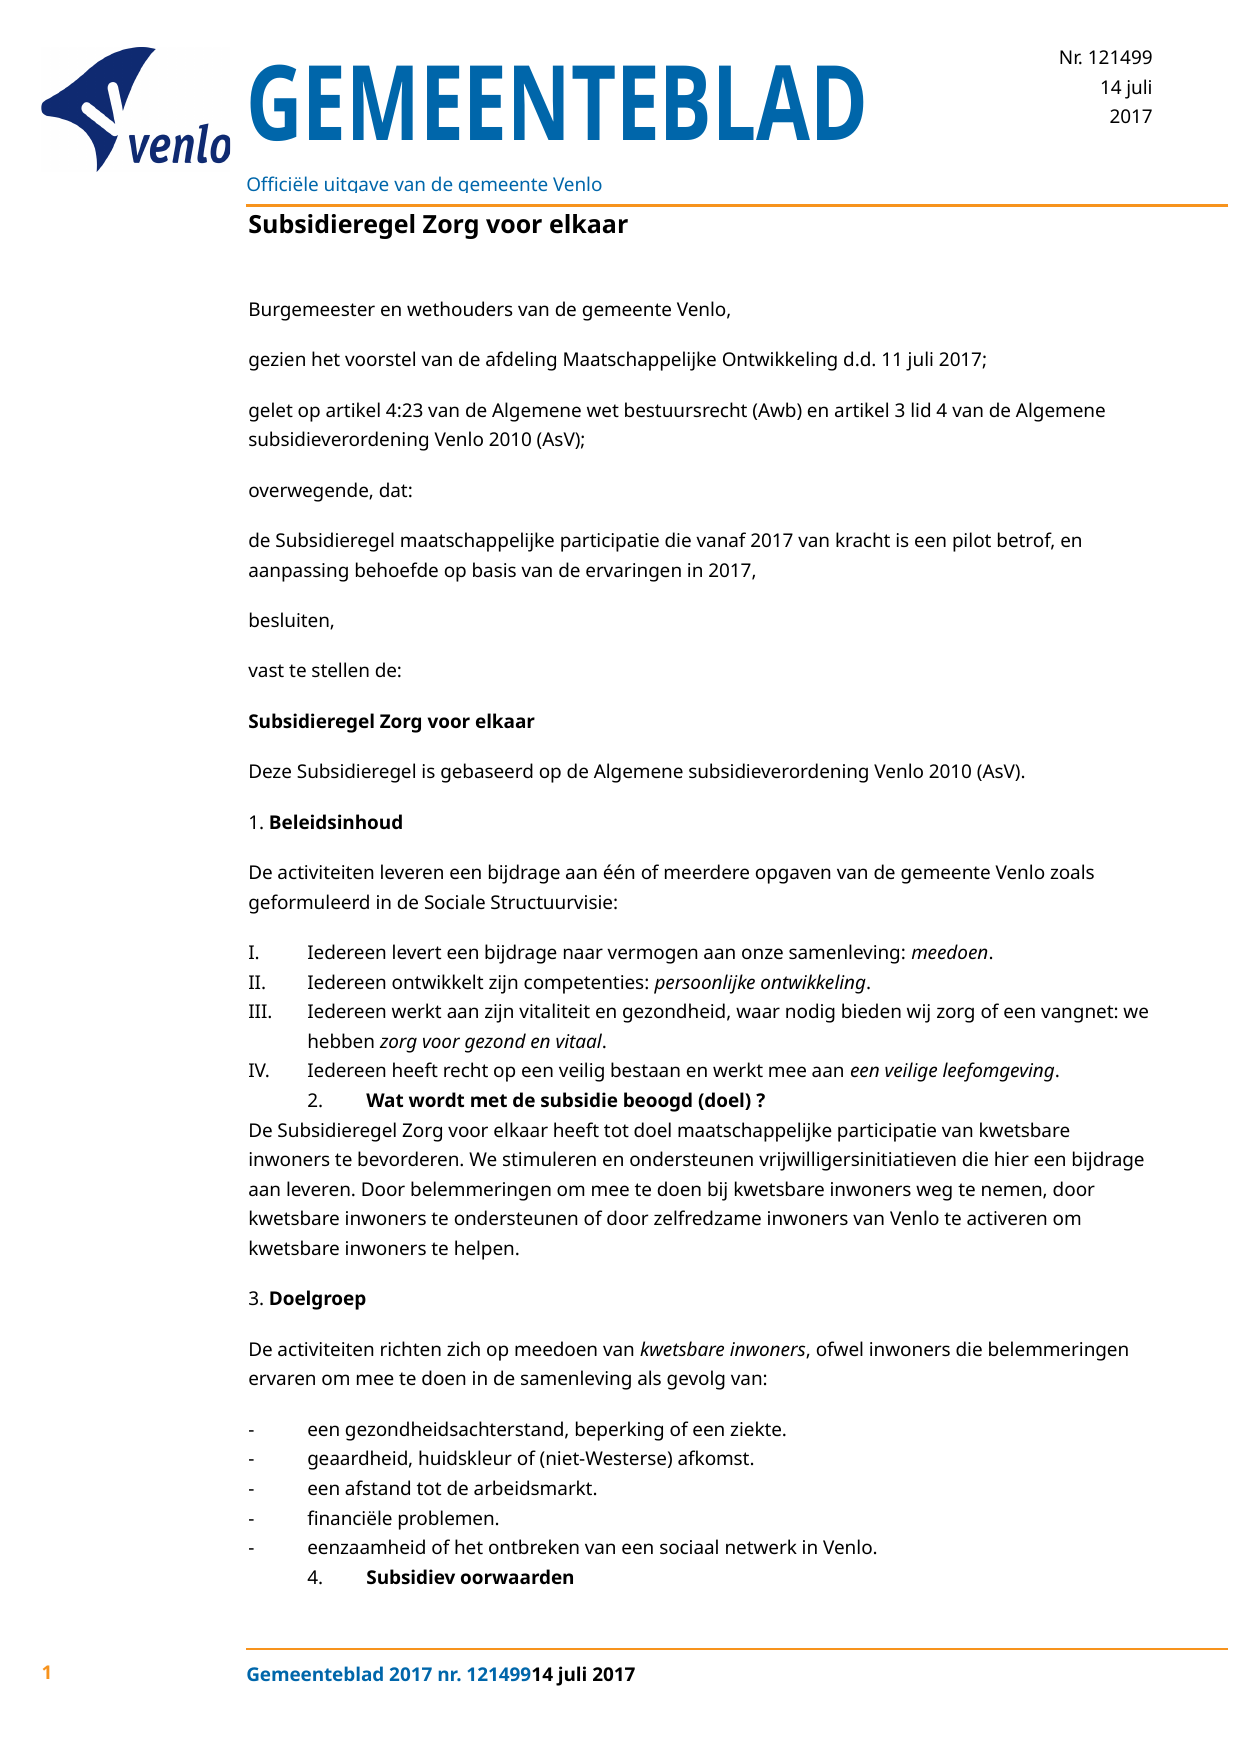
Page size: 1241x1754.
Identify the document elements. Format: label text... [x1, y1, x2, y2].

list Iedereen levert een bijdrage naar vermogen aan onze samenleving: meedoen. [248, 939, 1152, 965]
text Burgemeester en wethouders van de gemeente Venlo, [248, 296, 1152, 322]
text overwegende, dat: [248, 477, 1152, 503]
text Subsidieregel Zorg voor elkaar [248, 708, 1152, 734]
text gelet op artikel 4:23 van de Algemene wet bestuursrecht (Awb) en artikel 3 lid 4 van de Algemene subsidieverordening Venlo 2010 (AsV); [248, 397, 1152, 452]
text 1. Beleidsinhoud [248, 809, 1152, 835]
text De Subsidieregel Zorg voor elkaar heeft tot doel maatschappelijke participatie van kwetsbare inwoners te bevorderen. We stimuleren en ondersteunen vrijwilligersinitiatieven die hier een bijdrage aan leveren. Door belemmeringen om mee te doen bij kwetsbare inwoners weg te nemen, door kwetsbare inwoners te ondersteunen of door zelfredzame inwoners van Venlo te activeren om kwetsbare inwoners te helpen. [248, 1117, 1152, 1261]
list Iedereen heeft recht op een veilig bestaan en werkt mee aan een veilige leefomgeving. [248, 1058, 1152, 1083]
text vast te stellen de: [248, 658, 1152, 683]
text De activiteiten leveren een bijdrage aan één of meerdere opgaven van de gemeente Venlo zoals geformuleerd in de Sociale Structuurvisie: [248, 859, 1152, 915]
list een afstand tot de arbeidsmarkt. [248, 1475, 1152, 1501]
list financiële problemen. [248, 1505, 1152, 1531]
list geaardheid, huidskleur of (niet-Westerse) afkomst. [248, 1446, 1152, 1471]
list eenzaamheid of het ontbreken van een sociaal netwerk in Venlo. [248, 1534, 1152, 1560]
text Subsidieregel Zorg voor elkaar [248, 207, 1152, 241]
picture [41, 47, 231, 172]
list Iedereen werkt aan zijn vitaliteit en gezondheid, waar nodig bieden wij zorg of een vangnet: we hebben zorg voor gezond en vitaal. [248, 998, 1152, 1054]
text 3. Doelgroep [248, 1286, 1152, 1311]
text gezien het voorstel van de afdeling Maatschappelijke Ontwikkeling d.d. 11 juli 2017; [248, 346, 1152, 372]
list Subsidiev oorwaarden [307, 1564, 1152, 1590]
list Wat wordt met de subsidie beoogd (doel) ? [307, 1087, 1152, 1113]
text de Subsidieregel maatschappelijke participatie die vanaf 2017 van kracht is een pilot betrof, en aanpassing behoefde op basis van de ervaringen in 2017, [248, 527, 1152, 583]
list Iedereen ontwikkelt zijn competenties: persoonlijke ontwikkeling. [248, 969, 1152, 995]
text De activiteiten richten zich op meedoen van kwetsbare inwoners, ofwel inwoners die belemmeringen ervaren om mee te doen in de samenleving als gevolg van: [248, 1336, 1152, 1391]
text Deze Subsidieregel is gebaseerd op de Algemene subsidieverordening Venlo 2010 (AsV). [248, 758, 1152, 784]
list een gezondheidsachterstand, beperking of een ziekte. [248, 1416, 1152, 1442]
text besluiten, [248, 607, 1152, 633]
